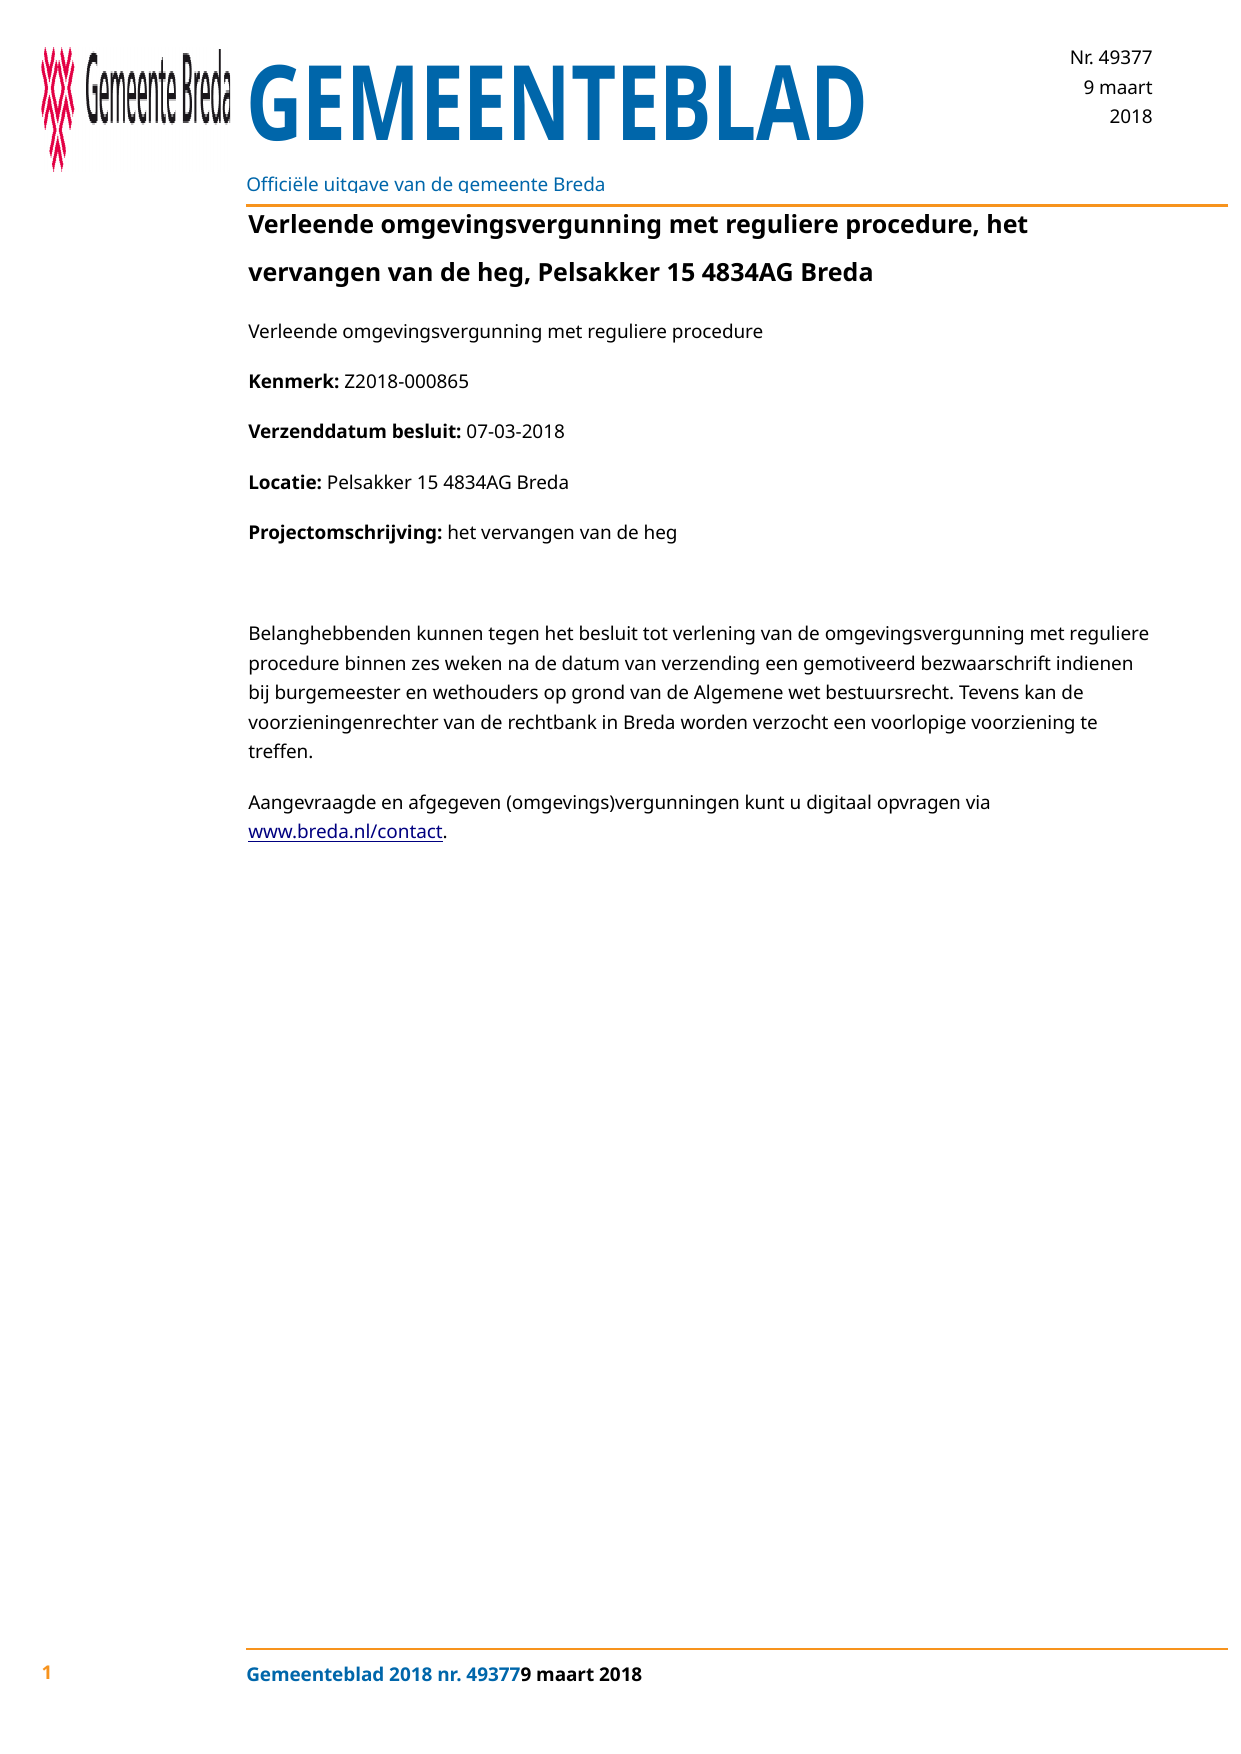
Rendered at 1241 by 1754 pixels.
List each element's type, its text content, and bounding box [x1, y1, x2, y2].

text Locatie: Pelsakker 15 4834AG Breda [248, 469, 1152, 495]
text Projectomschrijving: het vervangen van de heg [248, 519, 1152, 545]
text Aangevraagde en afgegeven (omgevings)vergunningen kunt u digitaal opvragen via www.breda.nl/contact. [248, 789, 1152, 844]
text Kenmerk: Z2018-000865 [248, 368, 1152, 394]
text Belanghebbenden kunnen tegen het besluit tot verlening van de omgevingsvergunning met reguliere procedure binnen zes weken na de datum van verzending een gemotiveerd bezwaarschrift indienen bij burgemeester en wethouders op grond van de Algemene wet bestuursrecht. Tevens kan de voorzieningenrechter van de rechtbank in Breda worden verzocht een voorlopige voorziening te treffen. [248, 620, 1152, 764]
text Verzenddatum besluit: 07-03-2018 [248, 419, 1152, 444]
text Verleende omgevingsvergunning met reguliere procedure [248, 318, 1152, 344]
text Verleende omgevingsvergunning met reguliere procedure, het vervangen van de heg, Pelsakker 15 4834AG Breda [248, 207, 1152, 288]
picture [41, 47, 231, 172]
